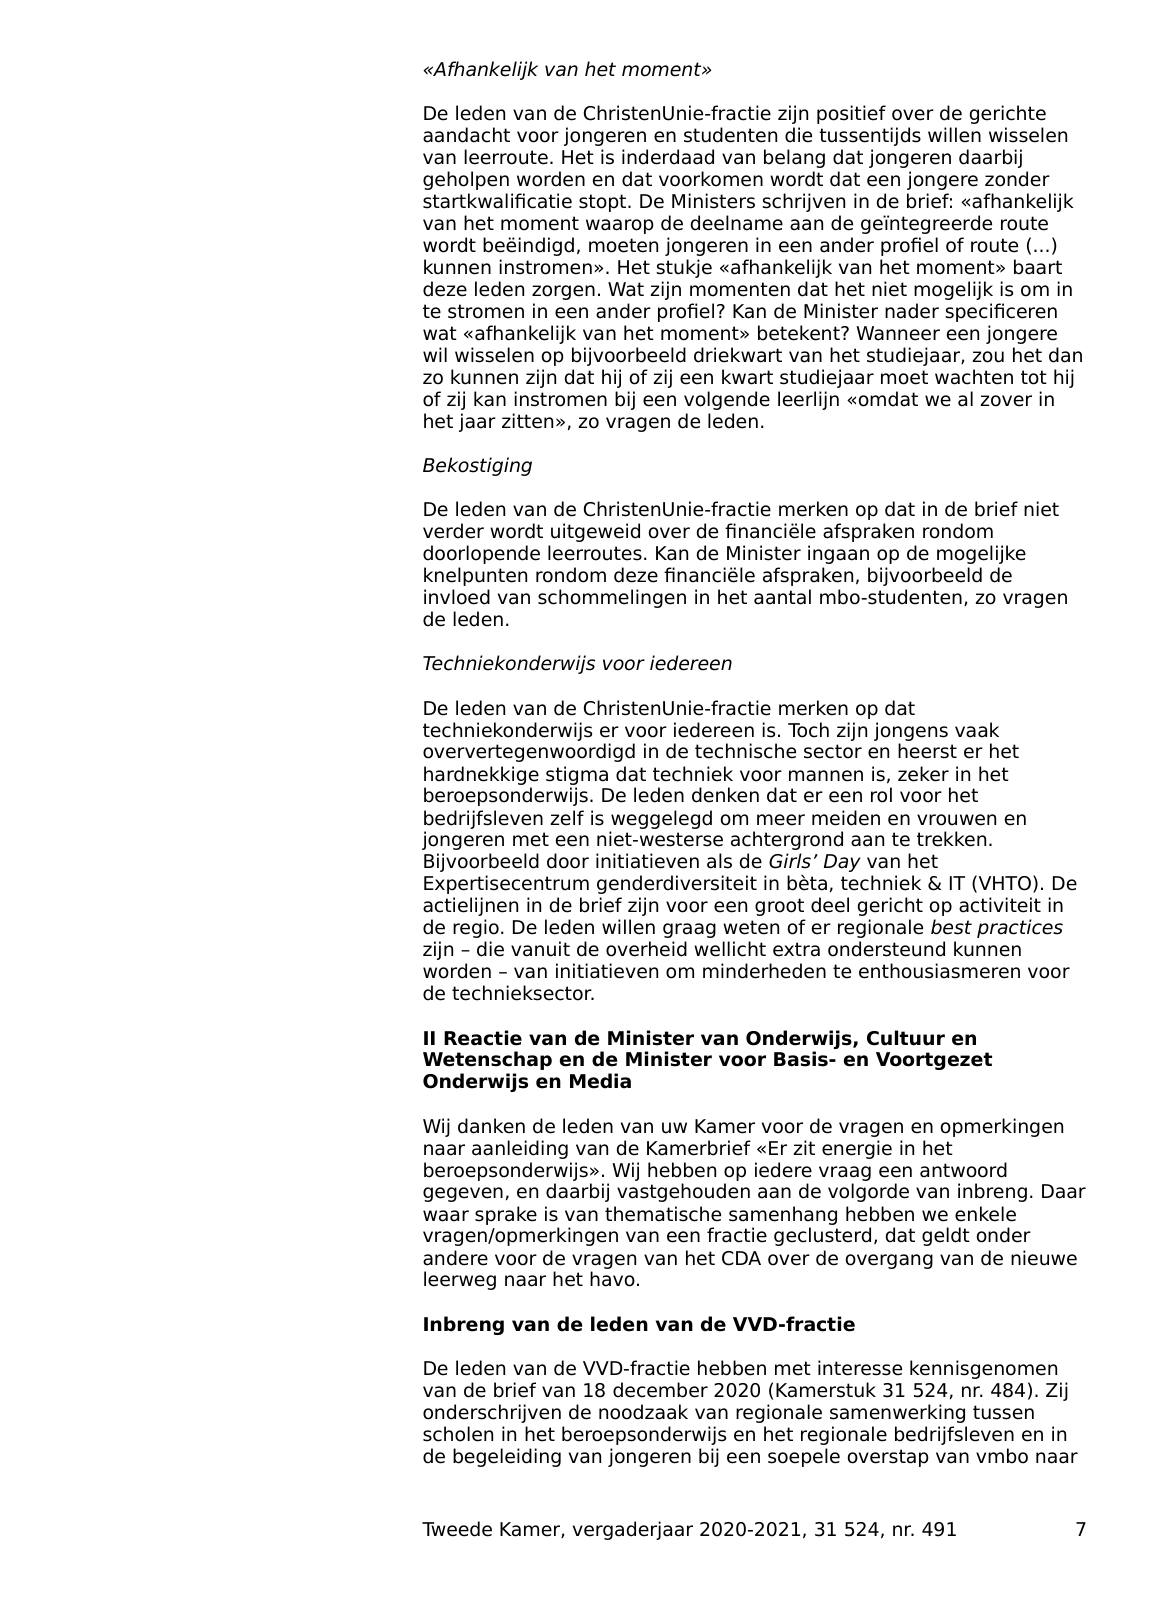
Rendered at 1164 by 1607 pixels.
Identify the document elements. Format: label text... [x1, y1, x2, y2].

subtitle Bekostiging [422, 455, 1087, 477]
subtitle «Afhankelijk van het moment» [422, 59, 1087, 81]
text De leden van de ChristenUnie-fractie merken op dat techniekonderwijs er voor iedereen is. Toch zijn jongens vaak oververtegenwoordigd in de technische sector en heerst er het hardnekkige stigma dat techniek voor mannen is, zeker in het beroepsonderwijs. De leden denken dat er een rol voor het bedrijfsleven zelf is weggelegd om meer meiden en vrouwen en jongeren met een niet-westerse achtergrond aan te trekken. Bijvoorbeeld door initiatieven als de Girls’ Day van het Expertisecentrum genderdiversiteit in bèta, techniek & IT (VHTO). De actielijnen in de brief zijn voor een groot deel gericht op activiteit in de regio. De leden willen graag weten of er regionale best practices zijn – die vanuit de overheid wellicht extra ondersteund kunnen worden – van initiatieven om minderheden te enthousiasmeren voor de technieksector. [422, 697, 1087, 1005]
subtitle Techniekonderwijs voor iedereen [422, 653, 1087, 675]
subtitle II Reactie van de Minister van Onderwijs, Cultuur en Wetenschap en de Minister voor Basis- en Voortgezet Onderwijs en Media [422, 1027, 1087, 1093]
text De leden van de VVD-fractie hebben met interesse kennisgenomen van de brief van 18 december 2020 (Kamerstuk 31 524, nr. 484). Zij onderschrijven de noodzaak van regionale samenwerking tussen scholen in het beroepsonderwijs en het regionale bedrijfsleven en in de begeleiding van jongeren bij een soepele overstap van vmbo naar [422, 1358, 1087, 1468]
text Wij danken de leden van uw Kamer voor de vragen en opmerkingen naar aanleiding van de Kamerbrief «Er zit energie in het beroepsonderwijs». Wij hebben op iedere vraag een antwoord gegeven, en daarbij vastgehouden aan de volgorde van inbreng. Daar waar sprake is van thematische samenhang hebben we enkele vragen/opmerkingen van een fractie geclusterd, dat geldt onder andere voor de vragen van het CDA over de overgang van de nieuwe leerweg naar het havo. [422, 1116, 1087, 1291]
subtitle Inbreng van de leden van de VVD-fractie [422, 1313, 1087, 1336]
text De leden van de ChristenUnie-fractie zijn positief over de gerichte aandacht voor jongeren en studenten die tussentijds willen wisselen van leerroute. Het is inderdaad van belang dat jongeren daarbij geholpen worden en dat voorkomen wordt dat een jongere zonder startkwalificatie stopt. De Ministers schrijven in de brief: «afhankelijk van het moment waarop de deelname aan de geïntegreerde route wordt beëindigd, moeten jongeren in een ander profiel of route (...) kunnen instromen». Het stukje «afhankelijk van het moment» baart deze leden zorgen. Wat zijn momenten dat het niet mogelijk is om in te stromen in een ander profiel? Kan de Minister nader specificeren wat «afhankelijk van het moment» betekent? Wanneer een jongere wil wisselen op bijvoorbeeld driekwart van het studiejaar, zou het dan zo kunnen zijn dat hij of zij een kwart studiejaar moet wachten tot hij of zij kan instromen bij een volgende leerlijn «omdat we al zover in het jaar zitten», zo vragen de leden. [422, 103, 1087, 433]
text De leden van de ChristenUnie-fractie merken op dat in de brief niet verder wordt uitgeweid over de financiële afspraken rondom doorlopende leerroutes. Kan de Minister ingaan op de mogelijke knelpunten rondom deze financiële afspraken, bijvoorbeeld de invloed van schommelingen in het aantal mbo-studenten, zo vragen de leden. [422, 499, 1087, 631]
